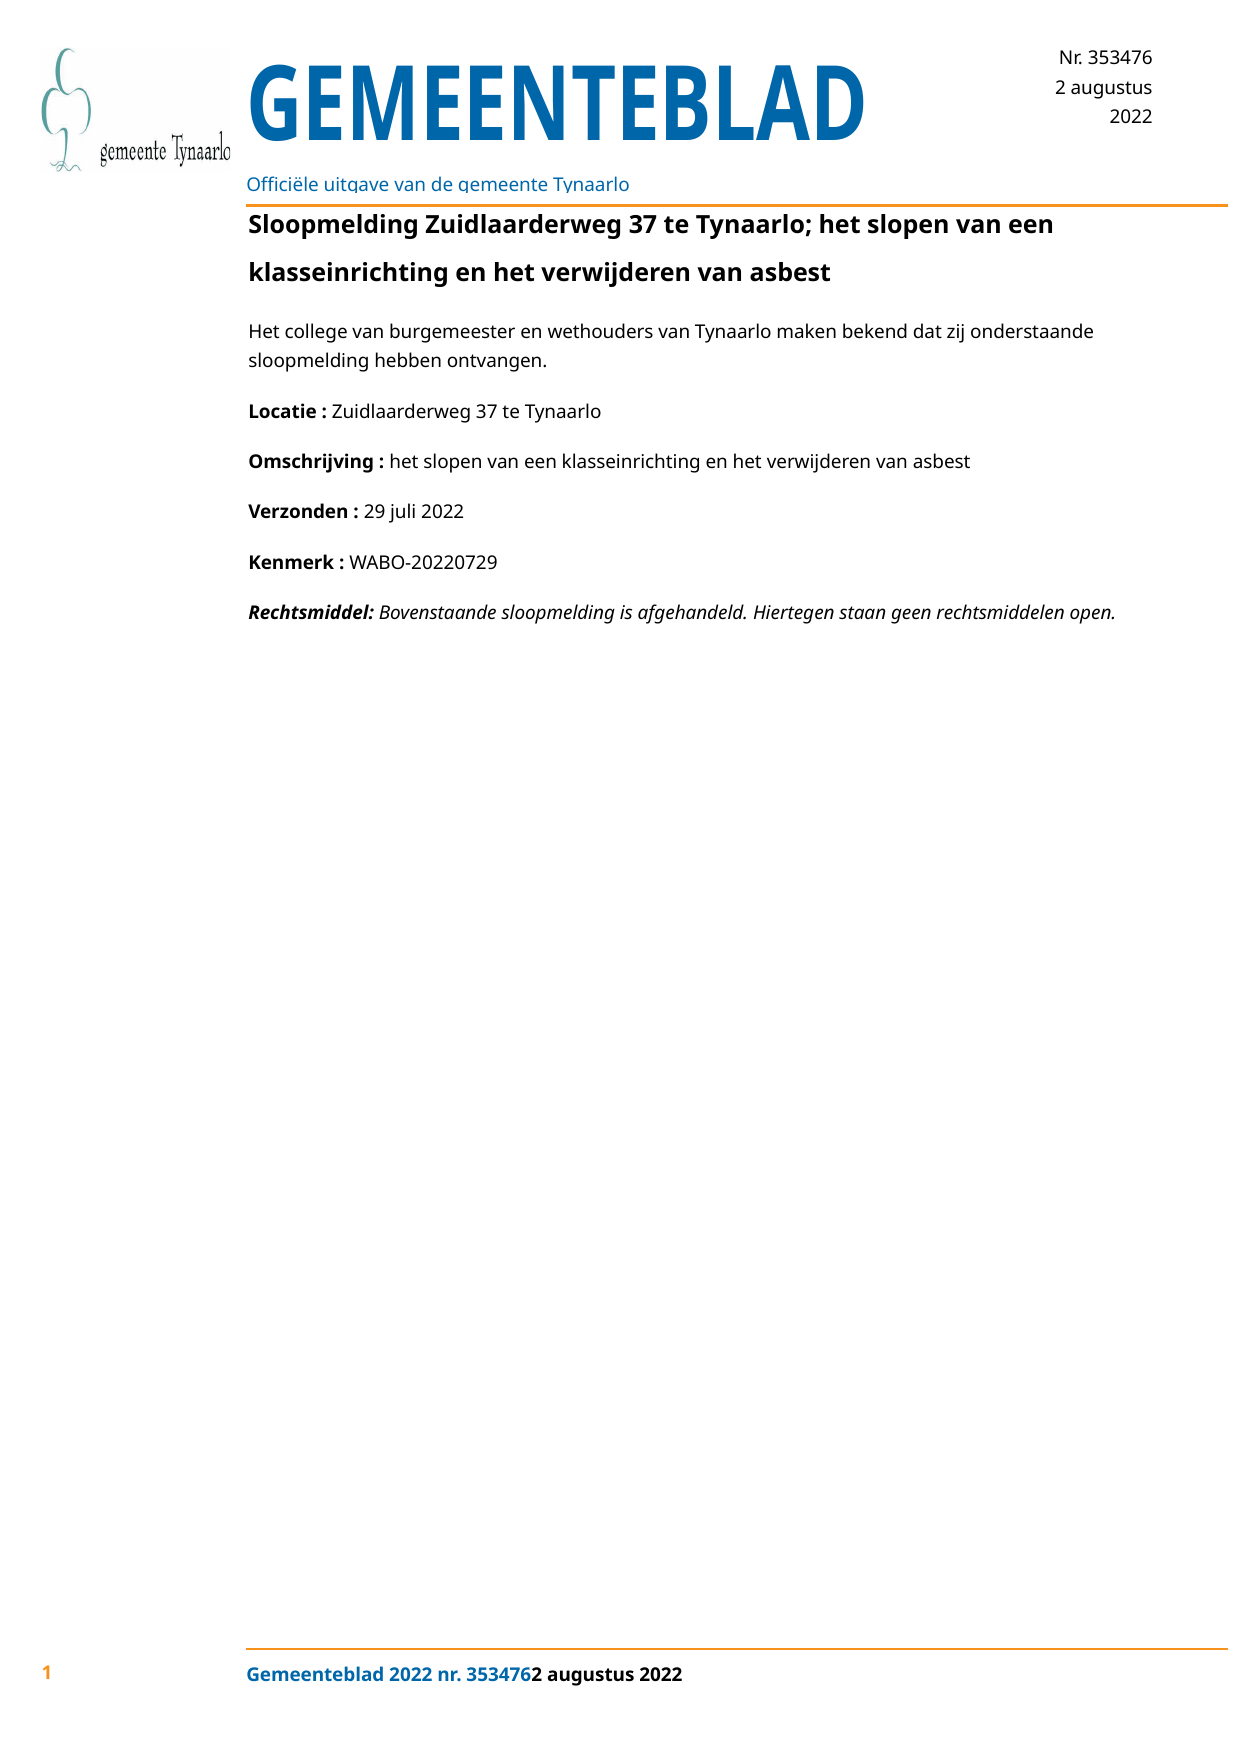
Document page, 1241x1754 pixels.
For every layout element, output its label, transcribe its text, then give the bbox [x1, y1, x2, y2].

text Het college van burgemeester en wethouders van Tynaarlo maken bekend dat zij onderstaande sloopmelding hebben ontvangen. [248, 318, 1152, 373]
text Kenmerk : WABO-20220729 [248, 549, 1152, 575]
text Sloopmelding Zuidlaarderweg 37 te Tynaarlo; het slopen van een klasseinrichting en het verwijderen van asbest [248, 207, 1152, 288]
text Verzonden : 29 juli 2022 [248, 499, 1152, 524]
text Omschrijving : het slopen van een klasseinrichting en het verwijderen van asbest [248, 448, 1152, 474]
picture [41, 47, 231, 172]
text Rechtsmiddel: Bovenstaande sloopmelding is afgehandeld. Hiertegen staan geen rechtsmiddelen open. [248, 599, 1152, 625]
text Locatie : Zuidlaarderweg 37 te Tynaarlo [248, 398, 1152, 424]
